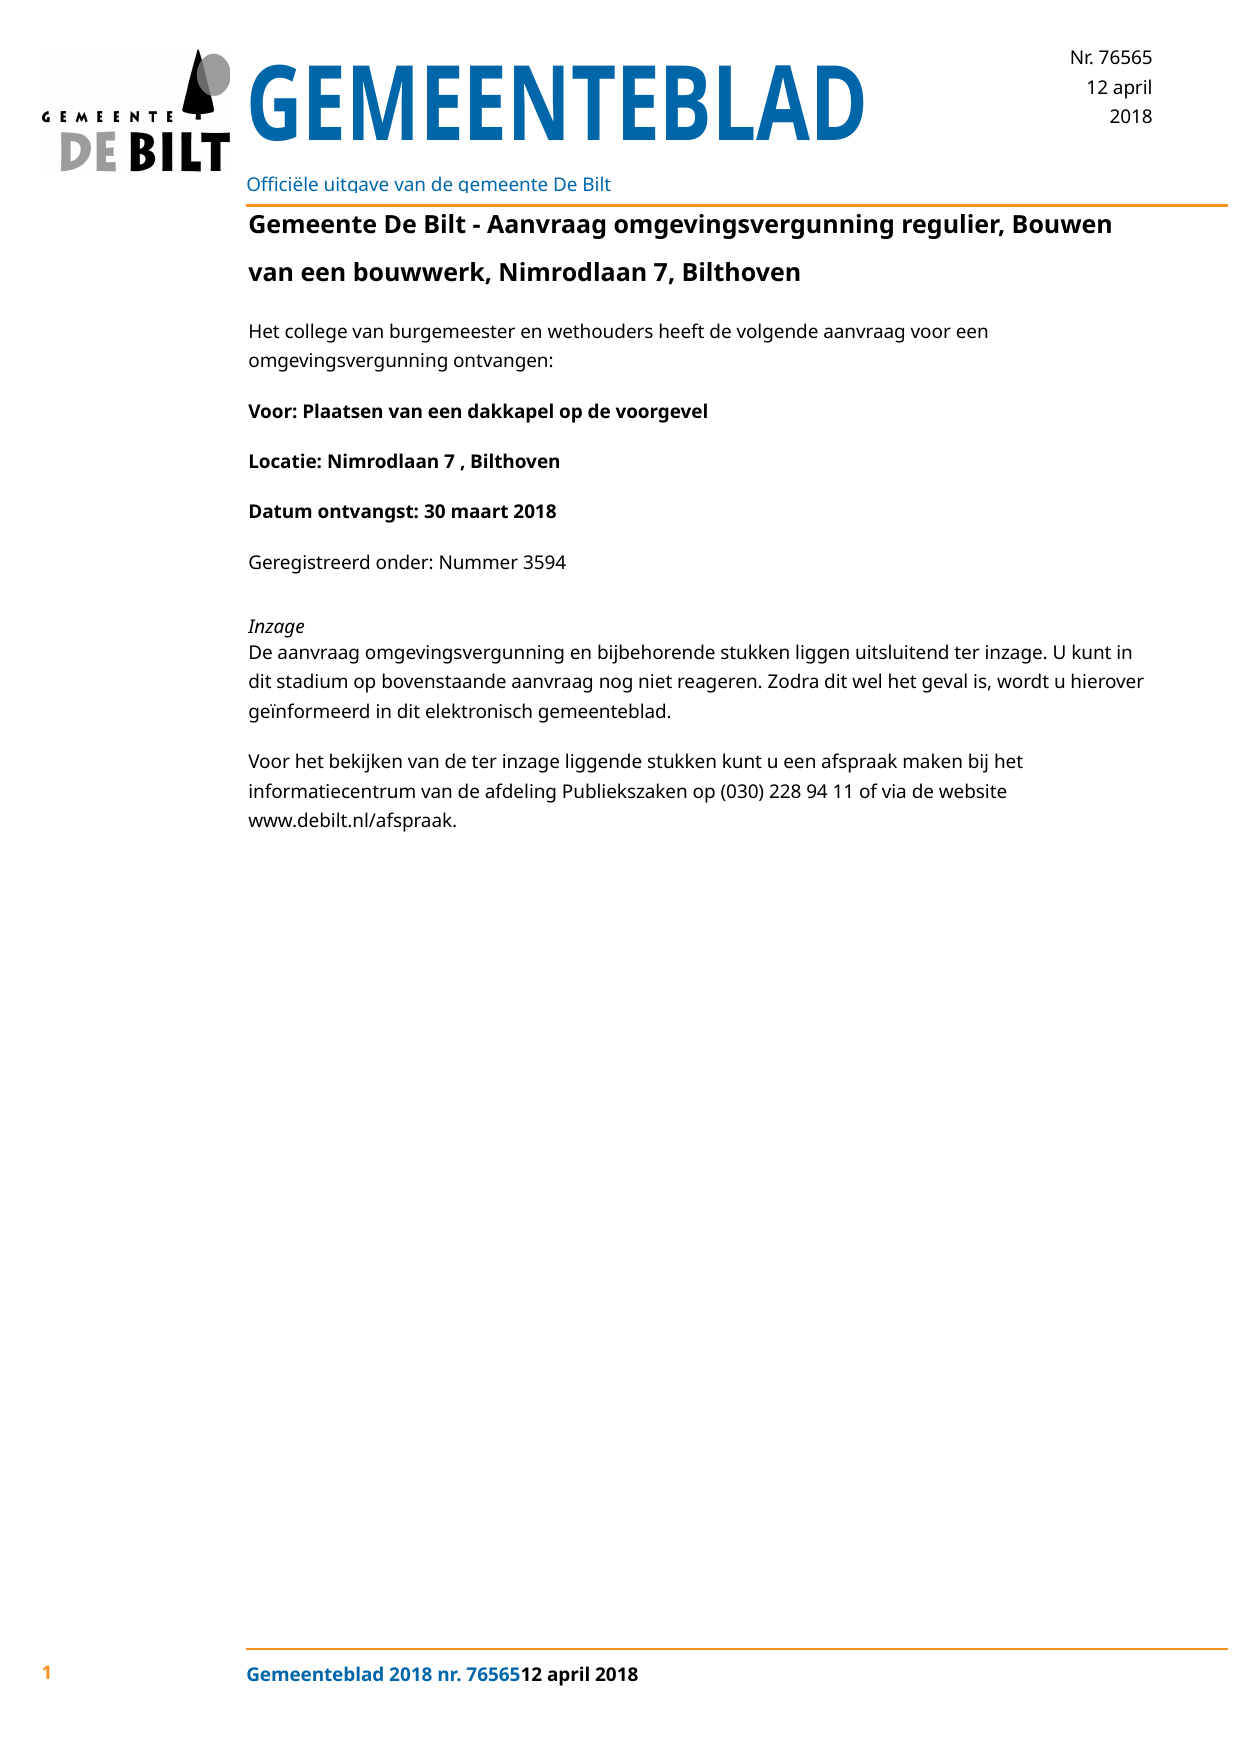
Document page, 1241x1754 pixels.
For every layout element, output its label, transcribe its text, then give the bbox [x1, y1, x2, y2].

text Voor het bekijken van de ter inzage liggende stukken kunt u een afspraak maken bij het informatiecentrum van de afdeling Publiekszaken op (030) 228 94 11 of via de website www.debilt.nl/afspraak. [248, 748, 1152, 833]
text De aanvraag omgevingsvergunning en bijbehorende stukken liggen uitsluitend ter inzage. U kunt in dit stadium op bovenstaande aanvraag nog niet reageren. Zodra dit wel het geval is, wordt u hierover geïnformeerd in dit elektronisch gemeenteblad. [248, 639, 1152, 724]
text Geregistreerd onder: Nummer 3594 [248, 549, 1152, 575]
text Inzage [248, 613, 1152, 639]
text Het college van burgemeester en wethouders heeft de volgende aanvraag voor een omgevingsvergunning ontvangen: [248, 318, 1152, 373]
text Datum ontvangst: 30 maart 2018 [248, 499, 1152, 524]
text Voor: Plaatsen van een dakkapel op de voorgevel [248, 398, 1152, 424]
picture [41, 47, 231, 172]
text Gemeente De Bilt - Aanvraag omgevingsvergunning regulier, Bouwen van een bouwwerk, Nimrodlaan 7, Bilthoven [248, 207, 1152, 288]
text Locatie: Nimrodlaan 7 , Bilthoven [248, 448, 1152, 474]
